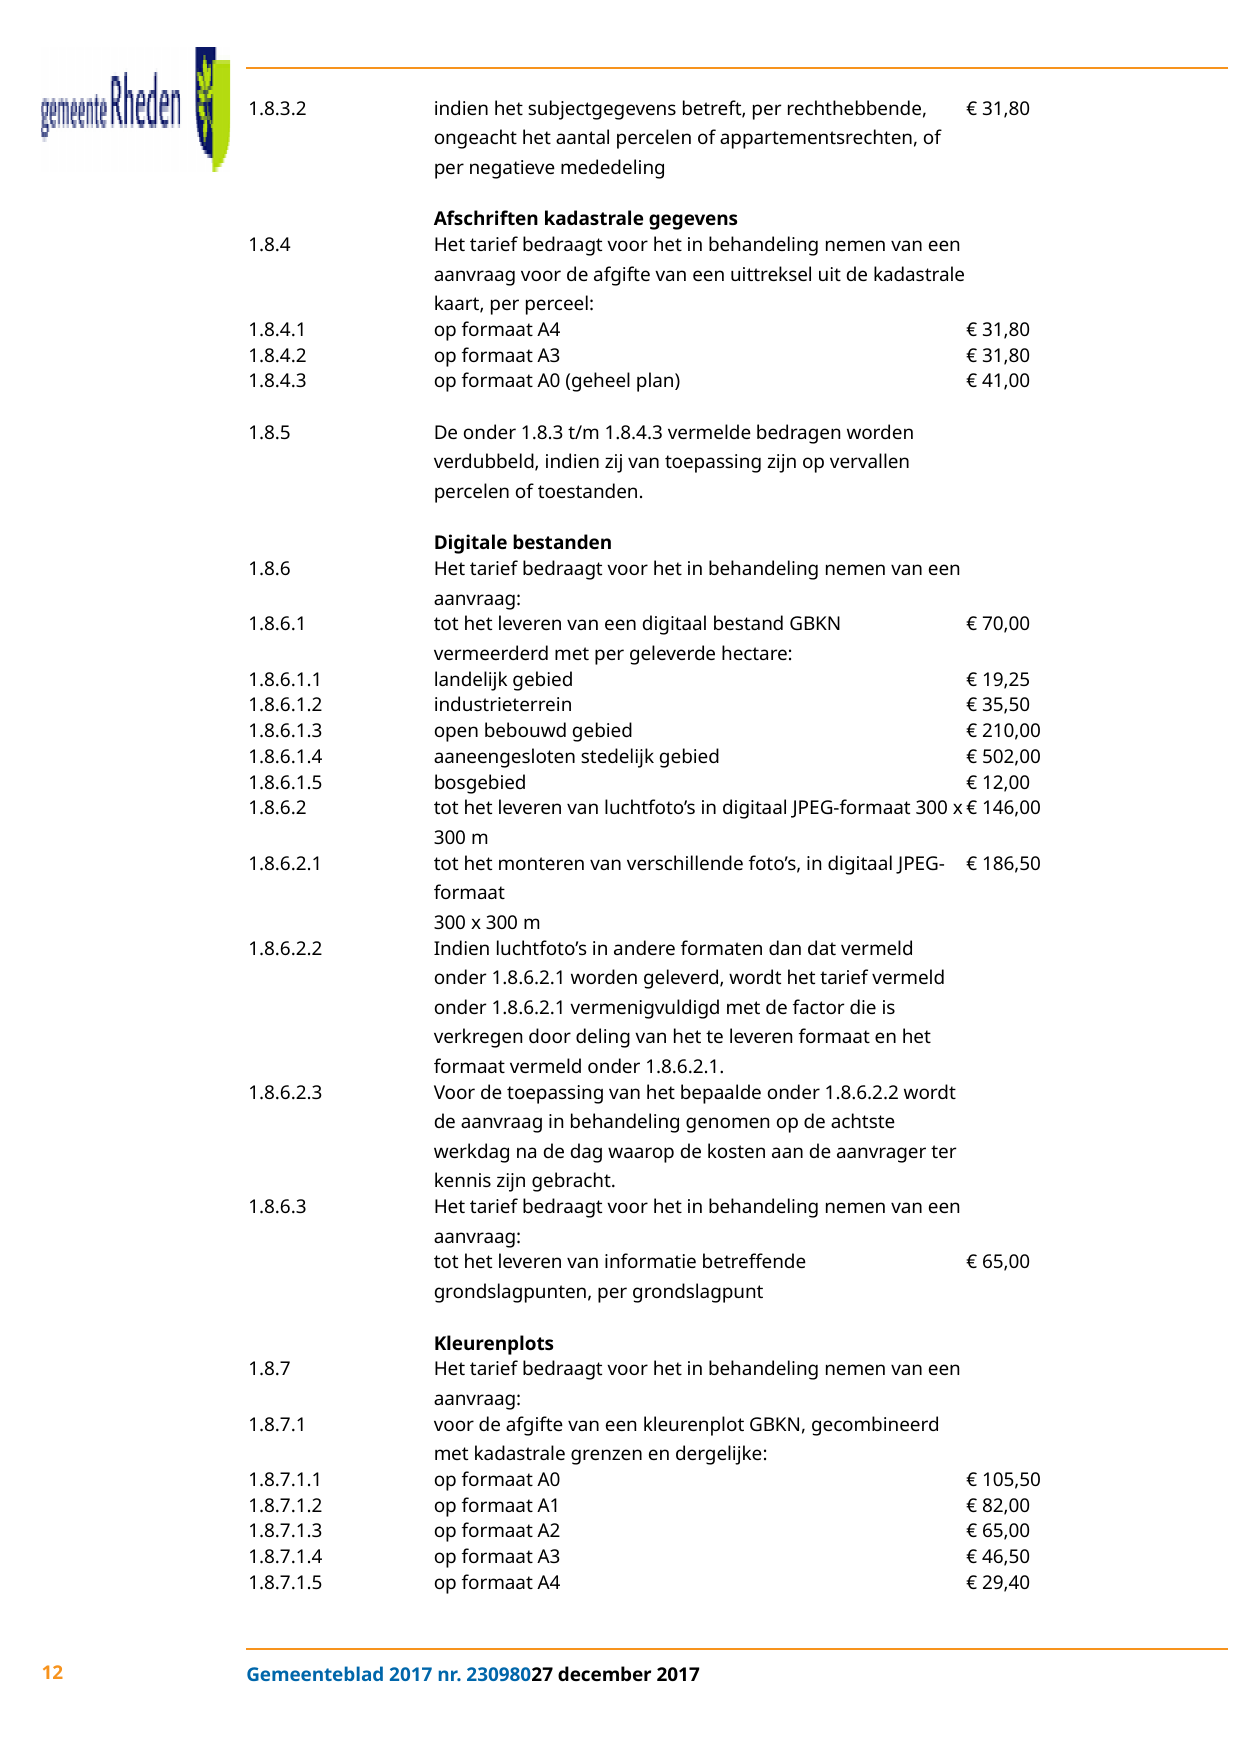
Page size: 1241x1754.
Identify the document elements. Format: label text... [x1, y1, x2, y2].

table_cell € 105,50 [966, 1466, 1152, 1492]
table_cell [966, 1304, 1152, 1330]
table_cell [966, 205, 1152, 231]
table_cell Voor de toepassing van het bepaalde onder 1.8.6.2.2 wordt de aanvraag in behandeling genomen op de achtste werkdag na de dag waarop de kosten aan de aanvrager ter kennis zijn gebracht. [434, 1079, 966, 1193]
table_cell € 186,50 [966, 850, 1152, 935]
table_cell [248, 1330, 433, 1355]
table_cell 1.8.6.1.4 [248, 743, 433, 769]
table_cell € 65,00 [966, 1518, 1152, 1543]
table_cell [966, 180, 1152, 205]
table_cell landelijk gebied [434, 666, 966, 692]
table_cell op formaat A4 [434, 1569, 966, 1595]
table_cell € 502,00 [966, 743, 1152, 769]
table_cell 1.8.7.1.3 [248, 1518, 433, 1543]
table_cell € 210,00 [966, 718, 1152, 743]
table_cell [966, 530, 1152, 555]
table_cell op formaat A3 [434, 1543, 966, 1569]
table_cell 1.8.7 [248, 1355, 433, 1411]
table_cell op formaat A1 [434, 1492, 966, 1517]
table_cell € 12,00 [966, 769, 1152, 794]
table_cell tot het monteren van verschillende foto’s, in digitaal JPEG-formaat 300 x 300 m [434, 850, 966, 935]
table_cell € 31,80 [966, 316, 1152, 342]
table_cell [966, 1355, 1152, 1411]
table_cell [966, 393, 1152, 419]
table_cell € 46,50 [966, 1543, 1152, 1569]
table_cell [966, 935, 1152, 1079]
table_cell voor de afgifte van een kleurenplot GBKN, gecombineerd met kadastrale grenzen en dergelijke: [434, 1411, 966, 1466]
table_cell 1.8.6.1.2 [248, 692, 433, 717]
table_cell [966, 231, 1152, 316]
table_cell [248, 1249, 433, 1304]
table_cell 1.8.6.1 [248, 611, 433, 666]
table_cell € 29,40 [966, 1569, 1152, 1595]
table_cell 1.8.7.1.5 [248, 1569, 433, 1595]
table_cell Het tarief bedraagt voor het in behandeling nemen van een aanvraag: [434, 1355, 966, 1411]
table_cell 1.8.5 [248, 419, 433, 504]
table_cell 1.8.4 [248, 231, 433, 316]
table_cell € 82,00 [966, 1492, 1152, 1517]
picture [41, 47, 231, 172]
table_cell € 31,80 [966, 342, 1152, 367]
table_cell [966, 504, 1152, 529]
table_cell Het tarief bedraagt voor het in behandeling nemen van een aanvraag voor de afgifte van een uittreksel uit de kadastrale kaart, per perceel: [434, 231, 966, 316]
table_cell [248, 393, 433, 419]
table_cell [248, 205, 433, 231]
table_cell € 19,25 [966, 666, 1152, 692]
table_cell € 146,00 [966, 795, 1152, 850]
table_cell Kleurenplots [434, 1330, 966, 1355]
table_cell [434, 393, 966, 419]
table_cell 1.8.3.2 [248, 95, 433, 180]
table_cell 1.8.6.2.2 [248, 935, 433, 1079]
table_cell tot het leveren van een digitaal bestand GBKN vermeerderd met per geleverde hectare: [434, 611, 966, 666]
table_cell Afschriften kadastrale gegevens [434, 205, 966, 231]
table_cell 1.8.6.1.5 [248, 769, 433, 794]
table_cell 1.8.6.1.3 [248, 718, 433, 743]
table_cell 1.8.6.1.1 [248, 666, 433, 692]
table_cell [248, 530, 433, 555]
table_cell open bebouwd gebied [434, 718, 966, 743]
table_cell 1.8.6.2.3 [248, 1079, 433, 1193]
table_cell € 65,00 [966, 1249, 1152, 1304]
table_cell [966, 1330, 1152, 1355]
table_cell Het tarief bedraagt voor het in behandeling nemen van een aanvraag: [434, 555, 966, 611]
table_cell € 70,00 [966, 611, 1152, 666]
table_cell 1.8.4.2 [248, 342, 433, 367]
table_cell tot het leveren van luchtfoto’s in digitaal JPEG-formaat 300 x 300 m [434, 795, 966, 850]
table_cell € 41,00 [966, 368, 1152, 393]
table_cell indien het subjectgegevens betreft, per rechthebbende, ongeacht het aantal percelen of appartementsrechten, of per negatieve mededeling [434, 95, 966, 180]
table_cell industrieterrein [434, 692, 966, 717]
table_cell € 35,50 [966, 692, 1152, 717]
table_cell [966, 1193, 1152, 1249]
table_cell [966, 419, 1152, 504]
table_cell [248, 504, 433, 529]
table_cell op formaat A2 [434, 1518, 966, 1543]
table_cell Het tarief bedraagt voor het in behandeling nemen van een aanvraag: [434, 1193, 966, 1249]
table_cell 1.8.7.1 [248, 1411, 433, 1466]
table_cell [434, 180, 966, 205]
table_cell € 31,80 [966, 95, 1152, 180]
table_cell [248, 180, 433, 205]
table_cell 1.8.4.1 [248, 316, 433, 342]
table_cell [966, 1079, 1152, 1193]
table_cell De onder 1.8.3 t/m 1.8.4.3 vermelde bedragen worden verdubbeld, indien zij van toepassing zijn op vervallen percelen of toestanden. [434, 419, 966, 504]
table_cell [966, 555, 1152, 611]
table_cell [434, 1304, 966, 1330]
table_cell 1.8.6.3 [248, 1193, 433, 1249]
table_cell tot het leveren van informatie betreffende grondslagpunten, per grondslagpunt [434, 1249, 966, 1304]
table_cell 1.8.6 [248, 555, 433, 611]
table_cell 1.8.7.1.1 [248, 1466, 433, 1492]
table_cell [966, 1411, 1152, 1466]
table_cell op formaat A4 [434, 316, 966, 342]
table_cell aaneengesloten stedelijk gebied [434, 743, 966, 769]
table_cell 1.8.6.2 [248, 795, 433, 850]
table_cell bosgebied [434, 769, 966, 794]
table_cell [248, 1304, 433, 1330]
table_cell op formaat A3 [434, 342, 966, 367]
table_cell 1.8.7.1.4 [248, 1543, 433, 1569]
table_cell Indien luchtfoto’s in andere formaten dan dat vermeld onder 1.8.6.2.1 worden geleverd, wordt het tarief vermeld onder 1.8.6.2.1 vermenigvuldigd met de factor die is verkregen door deling van het te leveren formaat en het formaat vermeld onder 1.8.6.2.1. [434, 935, 966, 1079]
table_cell op formaat A0 (geheel plan) [434, 368, 966, 393]
table_cell Digitale bestanden [434, 530, 966, 555]
table_cell [434, 504, 966, 529]
table_cell op formaat A0 [434, 1466, 966, 1492]
table_cell 1.8.4.3 [248, 368, 433, 393]
table_cell 1.8.6.2.1 [248, 850, 433, 935]
table_cell 1.8.7.1.2 [248, 1492, 433, 1517]
